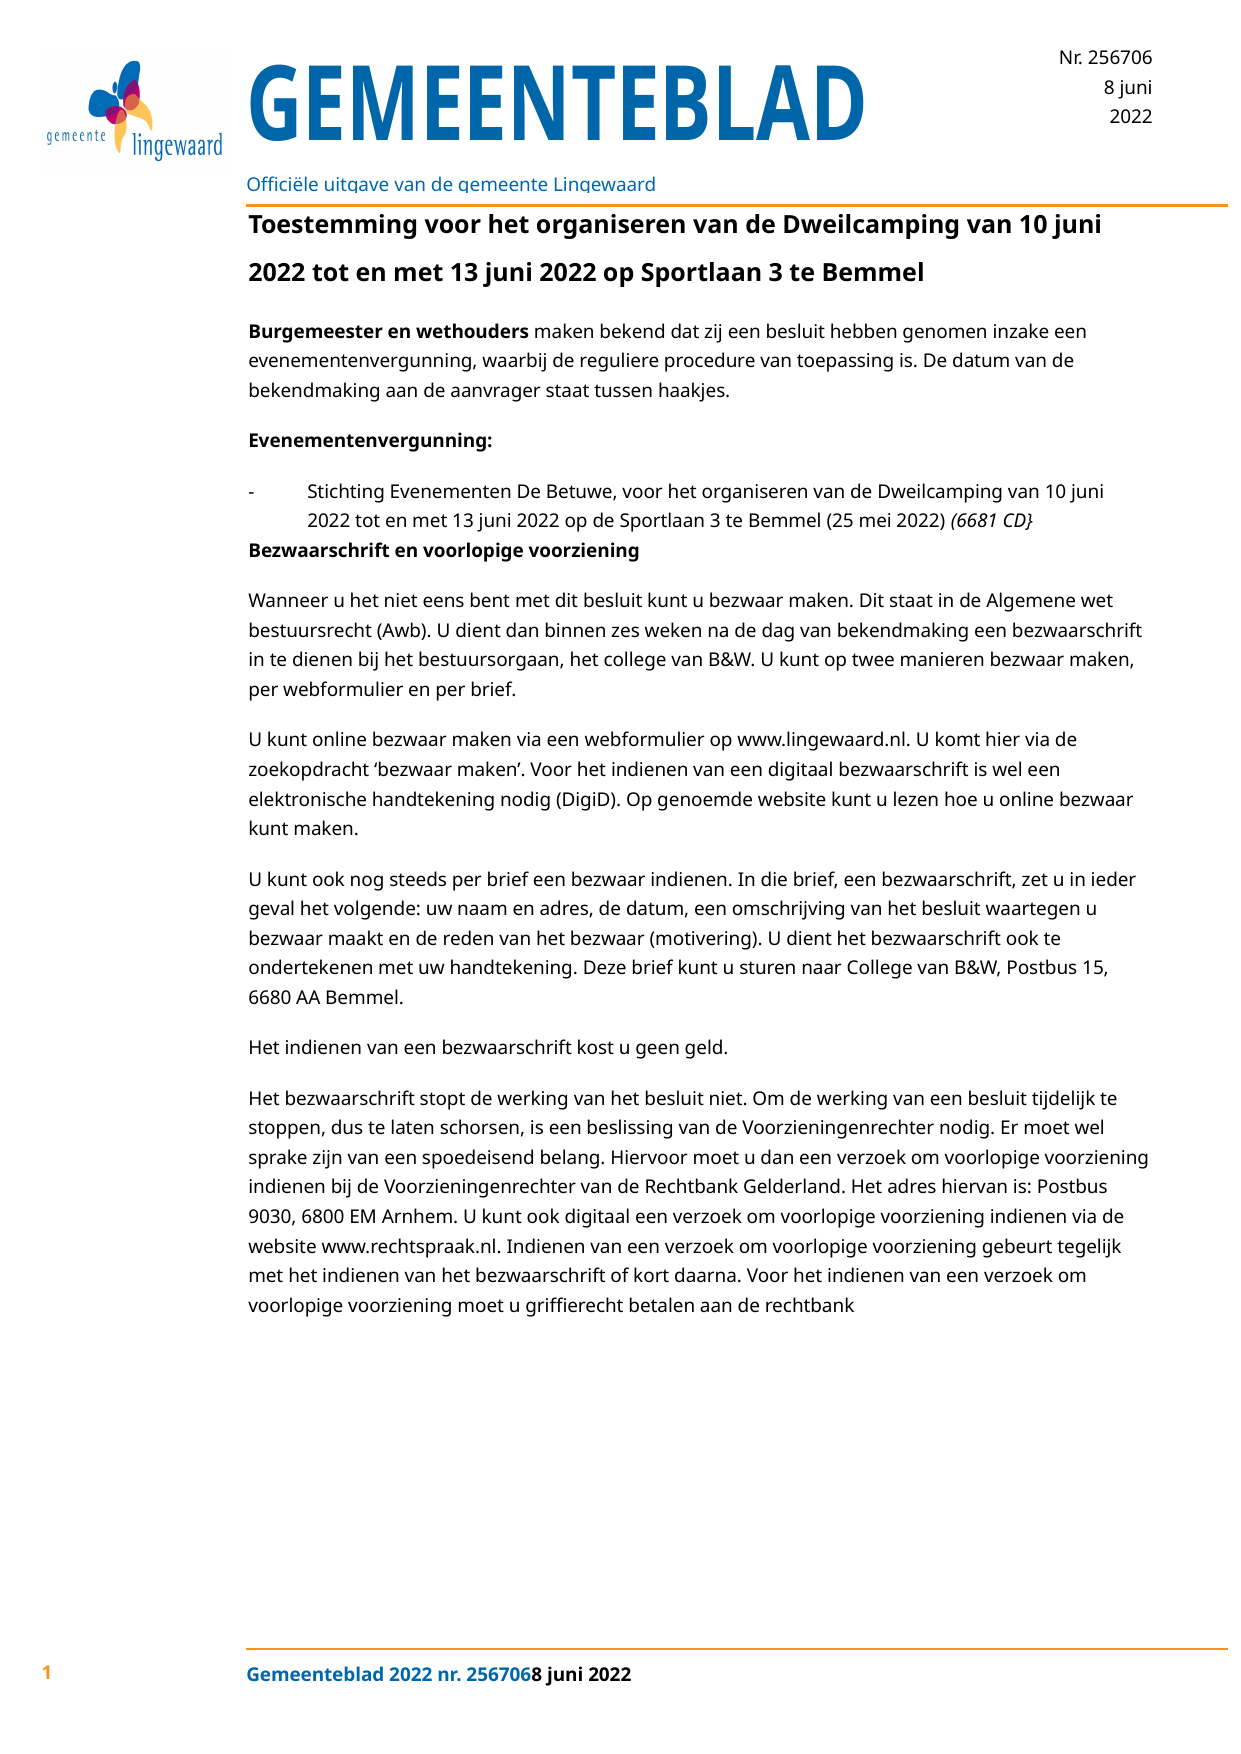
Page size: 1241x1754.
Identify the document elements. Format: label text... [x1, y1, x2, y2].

text Toestemming voor het organiseren van de Dweilcamping van 10 juni 2022 tot en met 13 juni 2022 op Sportlaan 3 te Bemmel [248, 207, 1152, 288]
text U kunt ook nog steeds per brief een bezwaar indienen. In die brief, een bezwaarschrift, zet u in ieder geval het volgende: uw naam en adres, de datum, een omschrijving van het besluit waartegen u bezwaar maakt en de reden van het bezwaar (motivering). U dient het bezwaarschrift ook te ondertekenen met uw handtekening. Deze brief kunt u sturen naar College van B&W, Postbus 15, 6680 AA Bemmel. [248, 866, 1152, 1010]
text Wanneer u het niet eens bent met dit besluit kunt u bezwaar maken. Dit staat in de Algemene wet bestuursrecht (Awb). U dient dan binnen zes weken na de dag van bekendmaking een bezwaarschrift in te dienen bij het bestuursorgaan, het college van B&W. U kunt op twee manieren bezwaar maken, per webformulier en per brief. [248, 587, 1152, 702]
text Het bezwaarschrift stopt de werking van het besluit niet. Om de werking van een besluit tijdelijk te stoppen, dus te laten schorsen, is een beslissing van de Voorzieningenrechter nodig. Er moet wel sprake zijn van een spoedeisend belang. Hiervoor moet u dan een verzoek om voorlopige voorziening indienen bij de Voorzieningenrechter van de Rechtbank Gelderland. Het adres hiervan is: Postbus 9030, 6800 EM Arnhem. U kunt ook digitaal een verzoek om voorlopige voorziening indienen via de website www.rechtspraak.nl. Indienen van een verzoek om voorlopige voorziening gebeurt tegelijk met het indienen van het bezwaarschrift of kort daarna. Voor het indienen van een verzoek om voorlopige voorziening moet u griffierecht betalen aan de rechtbank [248, 1085, 1152, 1318]
text Het indienen van een bezwaarschrift kost u geen geld. [248, 1034, 1152, 1060]
text Evenementenvergunning: [248, 427, 1152, 453]
list Stichting Evenementen De Betuwe, voor het organiseren van de Dweilcamping van 10 juni 2022 tot en met 13 juni 2022 op de Sportlaan 3 te Bemmel (25 mei 2022) (6681 CD} [248, 478, 1152, 533]
text Burgemeester en wethouders maken bekend dat zij een besluit hebben genomen inzake een evenementenvergunning, waarbij de reguliere procedure van toepassing is. De datum van de bekendmaking aan de aanvrager staat tussen haakjes. [248, 318, 1152, 403]
text U kunt online bezwaar maken via een webformulier op www.lingewaard.nl. U komt hier via de zoekopdracht ‘bezwaar maken’. Voor het indienen van een digitaal bezwaarschrift is wel een elektronische handtekening nodig (DigiD). Op genoemde website kunt u lezen hoe u online bezwaar kunt maken. [248, 727, 1152, 841]
picture [41, 47, 231, 172]
text Bezwaarschrift en voorlopige voorziening [248, 537, 1152, 563]
